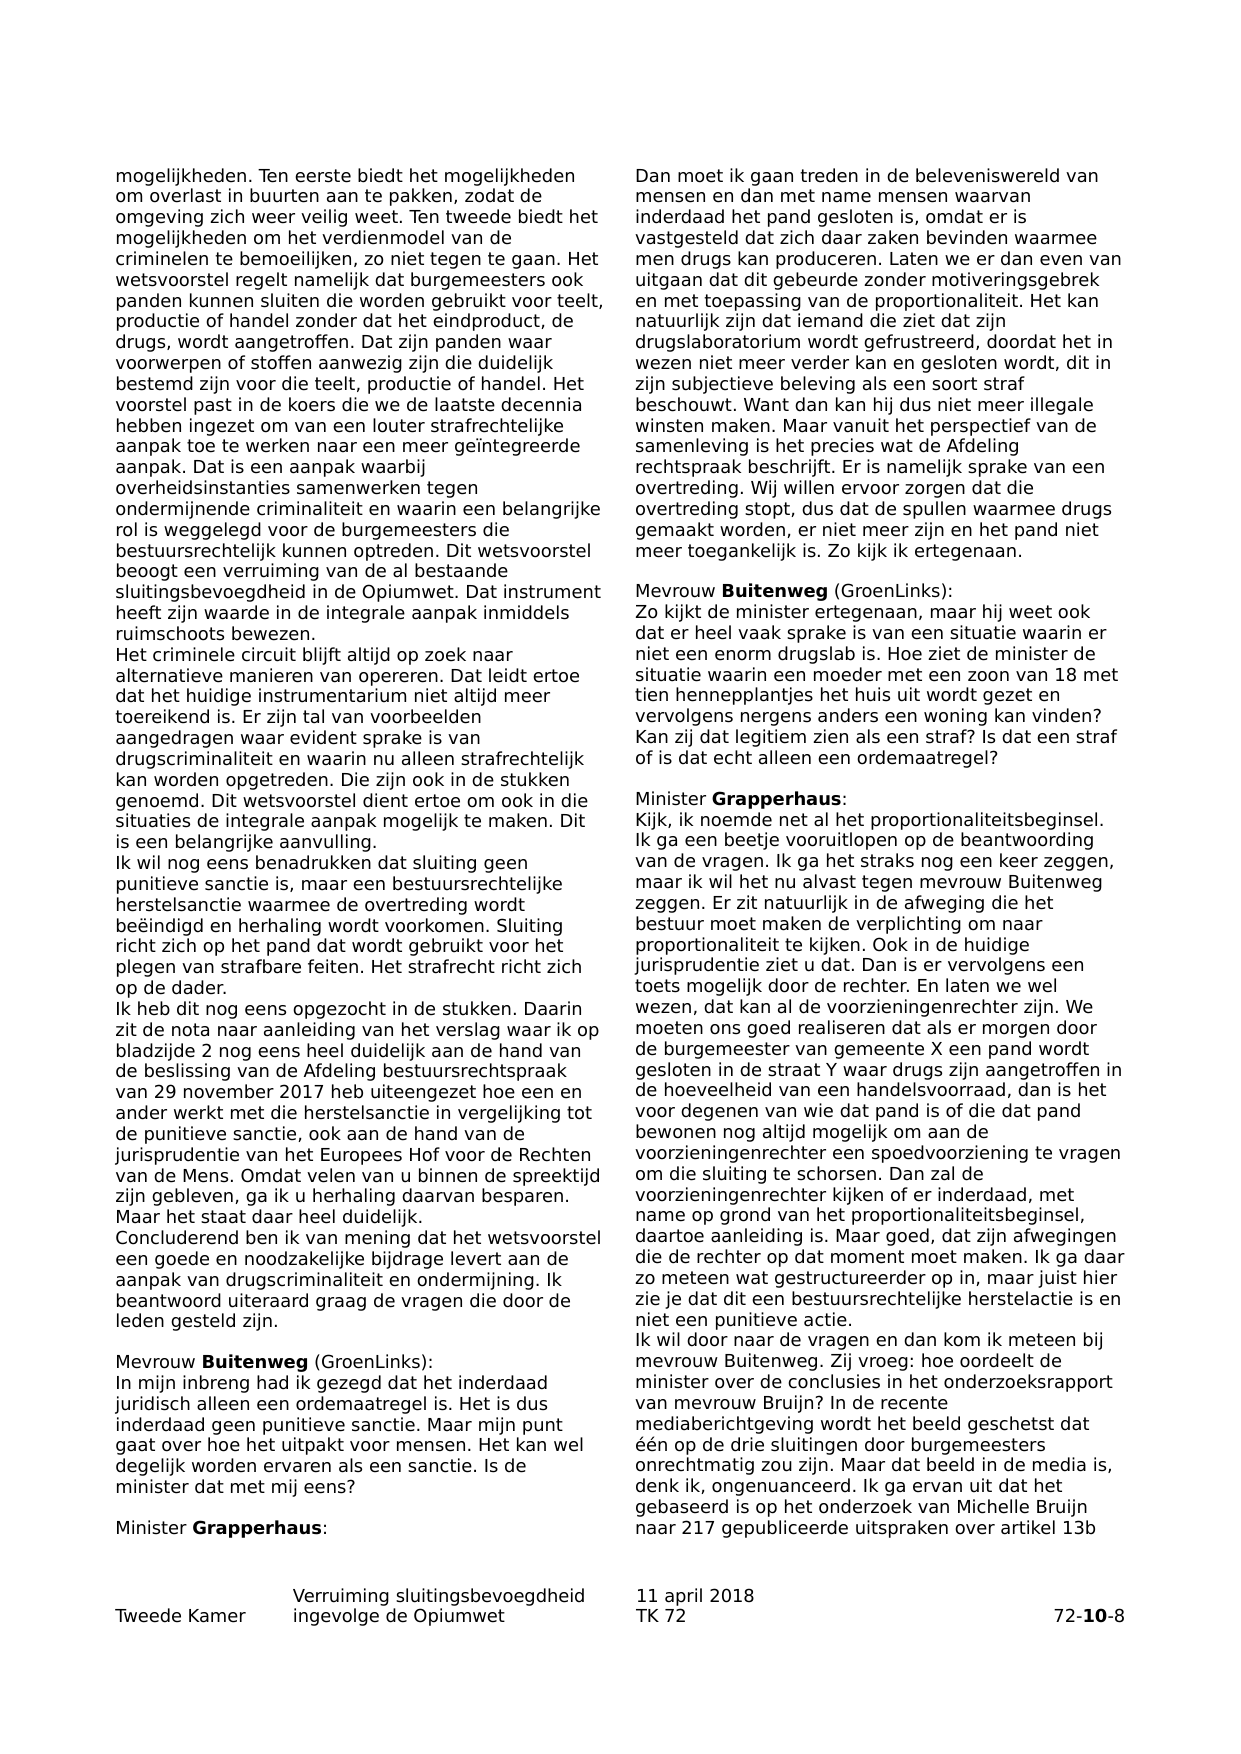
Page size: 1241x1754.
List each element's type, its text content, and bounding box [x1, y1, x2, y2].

text Kijk, ik noemde net al het proportionaliteitsbeginsel. Ik ga een beetje vooruitlopen op de beantwoording van de vragen. Ik ga het straks nog een keer zeggen, maar ik wil het nu alvast tegen mevrouw Buitenweg zeggen. Er zit natuurlijk in de afweging die het bestuur moet maken de verplichting om naar proportionaliteit te kijken. Ook in de huidige jurisprudentie ziet u dat. Dan is er vervolgens een toets mogelijk door de rechter. En laten we wel wezen, dat kan al de voorzieningenrechter zijn. We moeten ons goed realiseren dat als er morgen door de burgemeester van gemeente X een pand wordt gesloten in de straat Y waar drugs zijn aangetroffen in de hoeveelheid van een handelsvoorraad, dan is het voor degenen van wie dat pand is of die dat pand bewonen nog altijd mogelijk om aan de voorzieningenrechter een spoedvoorziening te vragen om die sluiting te schorsen. Dan zal de voorzieningenrechter kijken of er inderdaad, met name op grond van het proportionaliteitsbeginsel, daartoe aanleiding is. Maar goed, dat zijn afwegingen die de rechter op dat moment moet maken. Ik ga daar zo meteen wat gestructureerder op in, maar juist hier zie je dat dit een bestuursrechtelijke herstelactie is en niet een punitieve actie. [635, 809, 1125, 1330]
text Concluderend ben ik van mening dat het wetsvoorstel een goede en noodzakelijke bijdrage levert aan de aanpak van drugscriminaliteit en ondermijning. Ik beantwoord uiteraard graag de vragen die door de leden gesteld zijn. [115, 1228, 605, 1332]
text Minister Grapperhaus: [115, 1518, 605, 1538]
text Zo kijkt de minister ertegenaan, maar hij weet ook dat er heel vaak sprake is van een situatie waarin er niet een enorm drugslab is. Hoe ziet de minister de situatie waarin een moeder met een zoon van 18 met tien hennepplantjes het huis uit wordt gezet en vervolgens nergens anders een woning kan vinden? Kan zij dat legitiem zien als een straf? Is dat een straf of is dat echt alleen een ordemaatregel? [635, 602, 1125, 768]
text In mijn inbreng had ik gezegd dat het inderdaad juridisch alleen een ordemaatregel is. Het is dus inderdaad geen punitieve sanctie. Maar mijn punt gaat over hoe het uitpakt voor mensen. Het kan wel degelijk worden ervaren als een sanctie. Is de minister dat met mij eens? [115, 1373, 605, 1498]
text Mevrouw Buitenweg (GroenLinks): [115, 1352, 605, 1373]
text Het criminele circuit blijft altijd op zoek naar alternatieve manieren van opereren. Dat leidt ertoe dat het huidige instrumentarium niet altijd meer toereikend is. Er zijn tal van voorbeelden aangedragen waar evident sprake is van drugscriminaliteit en waarin nu alleen strafrechtelijk kan worden opgetreden. Die zijn ook in de stukken genoemd. Dit wetsvoorstel dient ertoe om ook in die situaties de integrale aanpak mogelijk te maken. Dit is een belangrijke aanvulling. [115, 644, 605, 853]
text Minister Grapperhaus: [635, 788, 1125, 809]
text Ik wil nog eens benadrukken dat sluiting geen punitieve sanctie is, maar een bestuursrechtelijke herstelsanctie waarmee de overtreding wordt beëindigd en herhaling wordt voorkomen. Sluiting richt zich op het pand dat wordt gebruikt voor het plegen van strafbare feiten. Het strafrecht richt zich op de dader. [115, 853, 605, 999]
text mogelijkheden. Ten eerste biedt het mogelijkheden om overlast in buurten aan te pakken, zodat de omgeving zich weer veilig weet. Ten tweede biedt het mogelijkheden om het verdienmodel van de criminelen te bemoeilijken, zo niet tegen te gaan. Het wetsvoorstel regelt namelijk dat burgemeesters ook panden kunnen sluiten die worden gebruikt voor teelt, productie of handel zonder dat het eindproduct, de drugs, wordt aangetroffen. Dat zijn panden waar voorwerpen of stoffen aanwezig zijn die duidelijk bestemd zijn voor die teelt, productie of handel. Het voorstel past in de koers die we de laatste decennia hebben ingezet om van een louter strafrechtelijke aanpak toe te werken naar een meer geïntegreerde aanpak. Dat is een aanpak waarbij overheidsinstanties samenwerken tegen ondermijnende criminaliteit en waarin een belangrijke rol is weggelegd voor de burgemeesters die bestuursrechtelijk kunnen optreden. Dit wetsvoorstel beoogt een verruiming van de al bestaande sluitingsbevoegdheid in de Opiumwet. Dat instrument heeft zijn waarde in de integrale aanpak inmiddels ruimschoots bewezen. [115, 165, 605, 644]
text Dan moet ik gaan treden in de beleveniswereld van mensen en dan met name mensen waarvan inderdaad het pand gesloten is, omdat er is vastgesteld dat zich daar zaken bevinden waarmee men drugs kan produceren. Laten we er dan even van uitgaan dat dit gebeurde zonder motiveringsgebrek en met toepassing van de proportionaliteit. Het kan natuurlijk zijn dat iemand die ziet dat zijn drugslaboratorium wordt gefrustreerd, doordat het in wezen niet meer verder kan en gesloten wordt, dit in zijn subjectieve beleving als een soort straf beschouwt. Want dan kan hij dus niet meer illegale winsten maken. Maar vanuit het perspectief van de samenleving is het precies wat de Afdeling rechtspraak beschrijft. Er is namelijk sprake van een overtreding. Wij willen ervoor zorgen dat die overtreding stopt, dus dat de spullen waarmee drugs gemaakt worden, er niet meer zijn en het pand niet meer toegankelijk is. Zo kijk ik ertegenaan. [635, 165, 1125, 561]
text Ik heb dit nog eens opgezocht in de stukken. Daarin zit de nota naar aanleiding van het verslag waar ik op bladzijde 2 nog eens heel duidelijk aan de hand van de beslissing van de Afdeling bestuursrechtspraak van 29 november 2017 heb uiteengezet hoe een en ander werkt met die herstelsanctie in vergelijking tot de punitieve sanctie, ook aan de hand van de jurisprudentie van het Europees Hof voor de Rechten van de Mens. Omdat velen van u binnen de spreektijd zijn gebleven, ga ik u herhaling daarvan besparen. Maar het staat daar heel duidelijk. [115, 999, 605, 1228]
text Ik wil door naar de vragen en dan kom ik meteen bij mevrouw Buitenweg. Zij vroeg: hoe oordeelt de minister over de conclusies in het onderzoeksrapport van mevrouw Bruijn? In de recente mediaberichtgeving wordt het beeld geschetst dat één op de drie sluitingen door burgemeesters onrechtmatig zou zijn. Maar dat beeld in de media is, denk ik, ongenuanceerd. Ik ga ervan uit dat het gebaseerd is op het onderzoek van Michelle Bruijn naar 217 gepubliceerde uitspraken over artikel 13b [635, 1330, 1125, 1538]
text Mevrouw Buitenweg (GroenLinks): [635, 581, 1125, 602]
